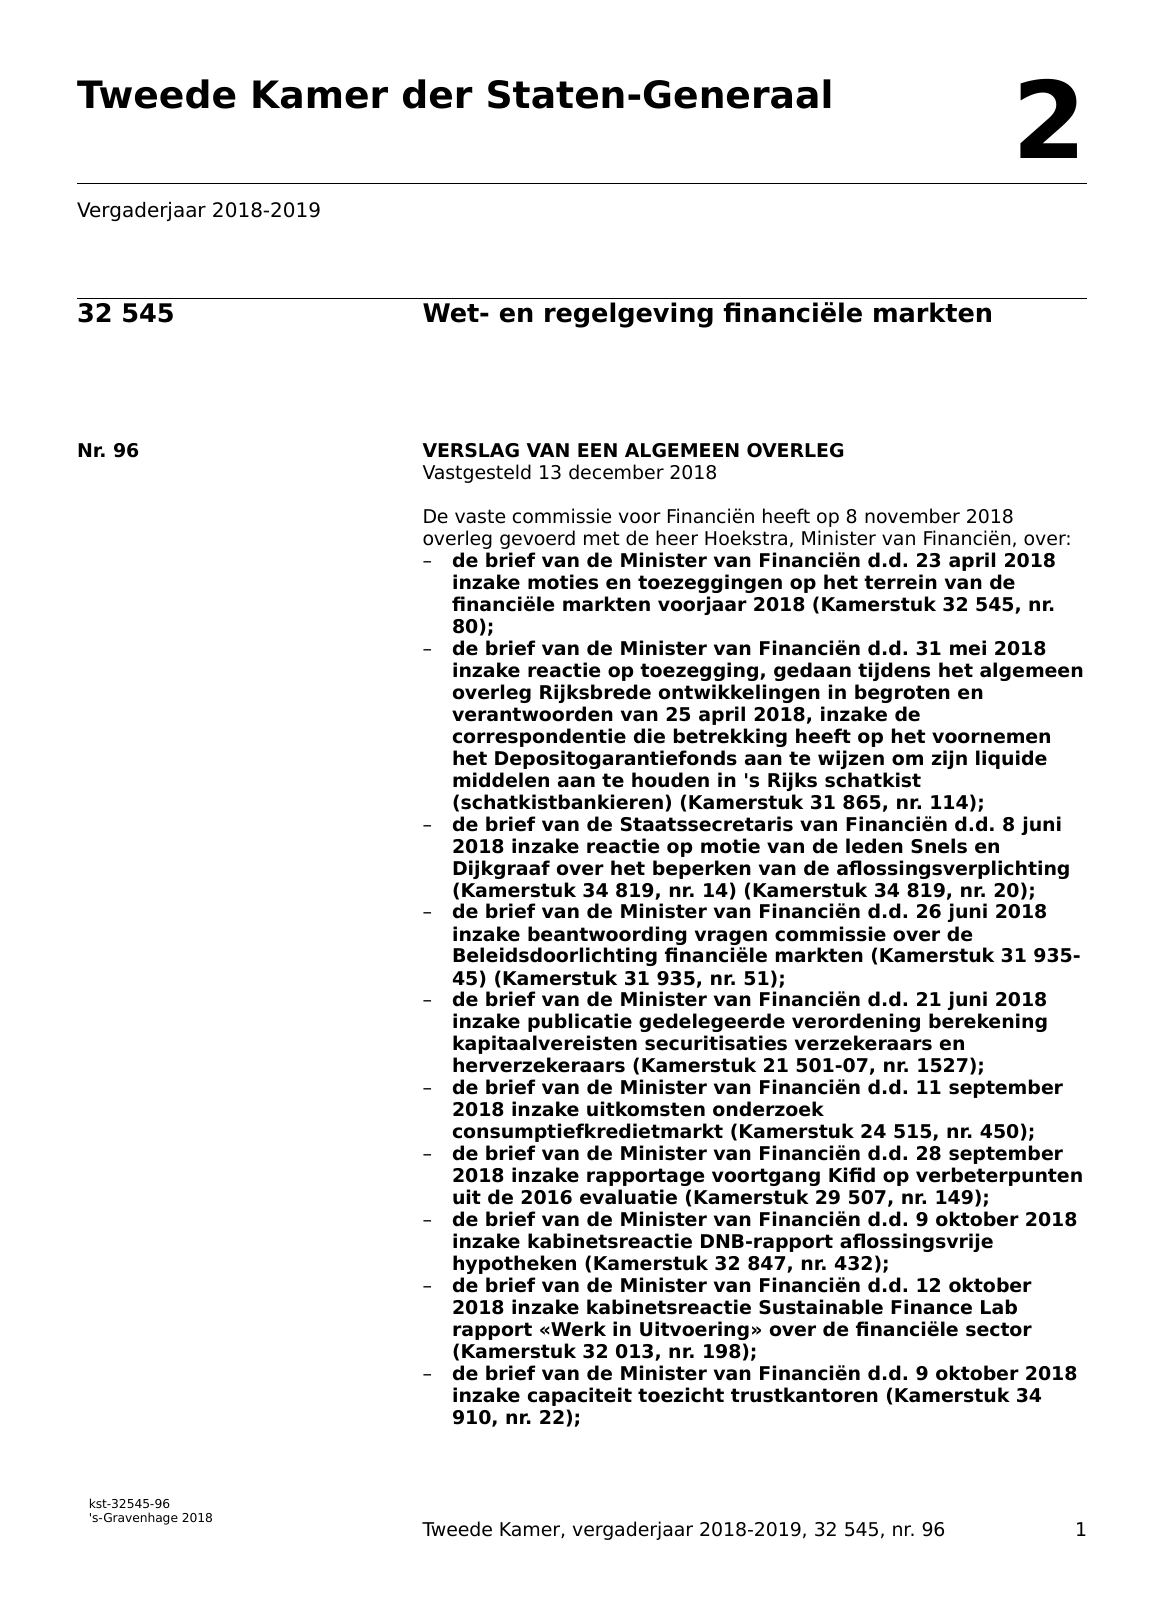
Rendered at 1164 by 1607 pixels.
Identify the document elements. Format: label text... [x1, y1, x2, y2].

text – de brief van de Minister van Financiën d.d. 23 april 2018 inzake moties en toezeggingen op het terrein van de financiële markten voorjaar 2018 (Kamerstuk 32 545, nr. 80); [422, 550, 1087, 638]
subtitle Nr. 96 VERSLAG VAN EEN ALGEMEEN OVERLEG [77, 440, 1087, 462]
text – de brief van de Minister van Financiën d.d. 12 oktober 2018 inzake kabinetsreactie Sustainable Finance Lab rapport «Werk in Uitvoering» over de financiële sector (Kamerstuk 32 013, nr. 198); [422, 1275, 1087, 1363]
text – de brief van de Minister van Financiën d.d. 31 mei 2018 inzake reactie op toezegging, gedaan tijdens het algemeen overleg Rijksbrede ontwikkelingen in begroten en verantwoorden van 25 april 2018, inzake de correspondentie die betrekking heeft op het voornemen het Depositogarantiefonds aan te wijzen om zijn liquide middelen aan te houden in 's Rijks schatkist (schatkistbankieren) (Kamerstuk 31 865, nr. 114); [422, 638, 1087, 813]
table_cell Vergaderjaar 2018-2019 [77, 184, 1087, 298]
text – de brief van de Minister van Financiën d.d. 9 oktober 2018 inzake capaciteit toezicht trustkantoren (Kamerstuk 34 910, nr. 22); [422, 1363, 1087, 1429]
text – de brief van de Minister van Financiën d.d. 9 oktober 2018 inzake kabinetsreactie DNB-rapport aflossingsvrije hypotheken (Kamerstuk 32 847, nr. 432); [422, 1209, 1087, 1275]
text 's-Gravenhage 2018 [88, 1511, 323, 1525]
text – de brief van de Minister van Financiën d.d. 26 juni 2018 inzake beantwoording vragen commissie over de Beleidsdoorlichting financiële markten (Kamerstuk 31 935-45) (Kamerstuk 31 935, nr. 51); [422, 901, 1087, 989]
text Vastgesteld 13 december 2018 [422, 462, 1087, 484]
subtitle 32 545 Wet- en regelgeving financiële markten [77, 299, 1087, 329]
text – de brief van de Minister van Financiën d.d. 21 juni 2018 inzake publicatie gedelegeerde verordening berekening kapitaalvereisten securitisaties verzekeraars en herverzekeraars (Kamerstuk 21 501-07, nr. 1527); [422, 989, 1087, 1077]
text kst-32545-96 [88, 1497, 323, 1511]
table_header Tweede Kamer der Staten-Generaal [77, 59, 886, 183]
text De vaste commissie voor Financiën heeft op 8 november 2018 overleg gevoerd met de heer Hoekstra, Minister van Financiën, over: [422, 506, 1087, 550]
table_header 2 [886, 59, 1087, 183]
text – de brief van de Minister van Financiën d.d. 11 september 2018 inzake uitkomsten onderzoek consumptiefkredietmarkt (Kamerstuk 24 515, nr. 450); [422, 1077, 1087, 1143]
text – de brief van de Staatssecretaris van Financiën d.d. 8 juni 2018 inzake reactie op motie van de leden Snels en Dijkgraaf over het beperken van de aflossingsverplichting (Kamerstuk 34 819, nr. 14) (Kamerstuk 34 819, nr. 20); [422, 813, 1087, 901]
text – de brief van de Minister van Financiën d.d. 28 september 2018 inzake rapportage voortgang Kifid op verbeterpunten uit de 2016 evaluatie (Kamerstuk 29 507, nr. 149); [422, 1143, 1087, 1209]
